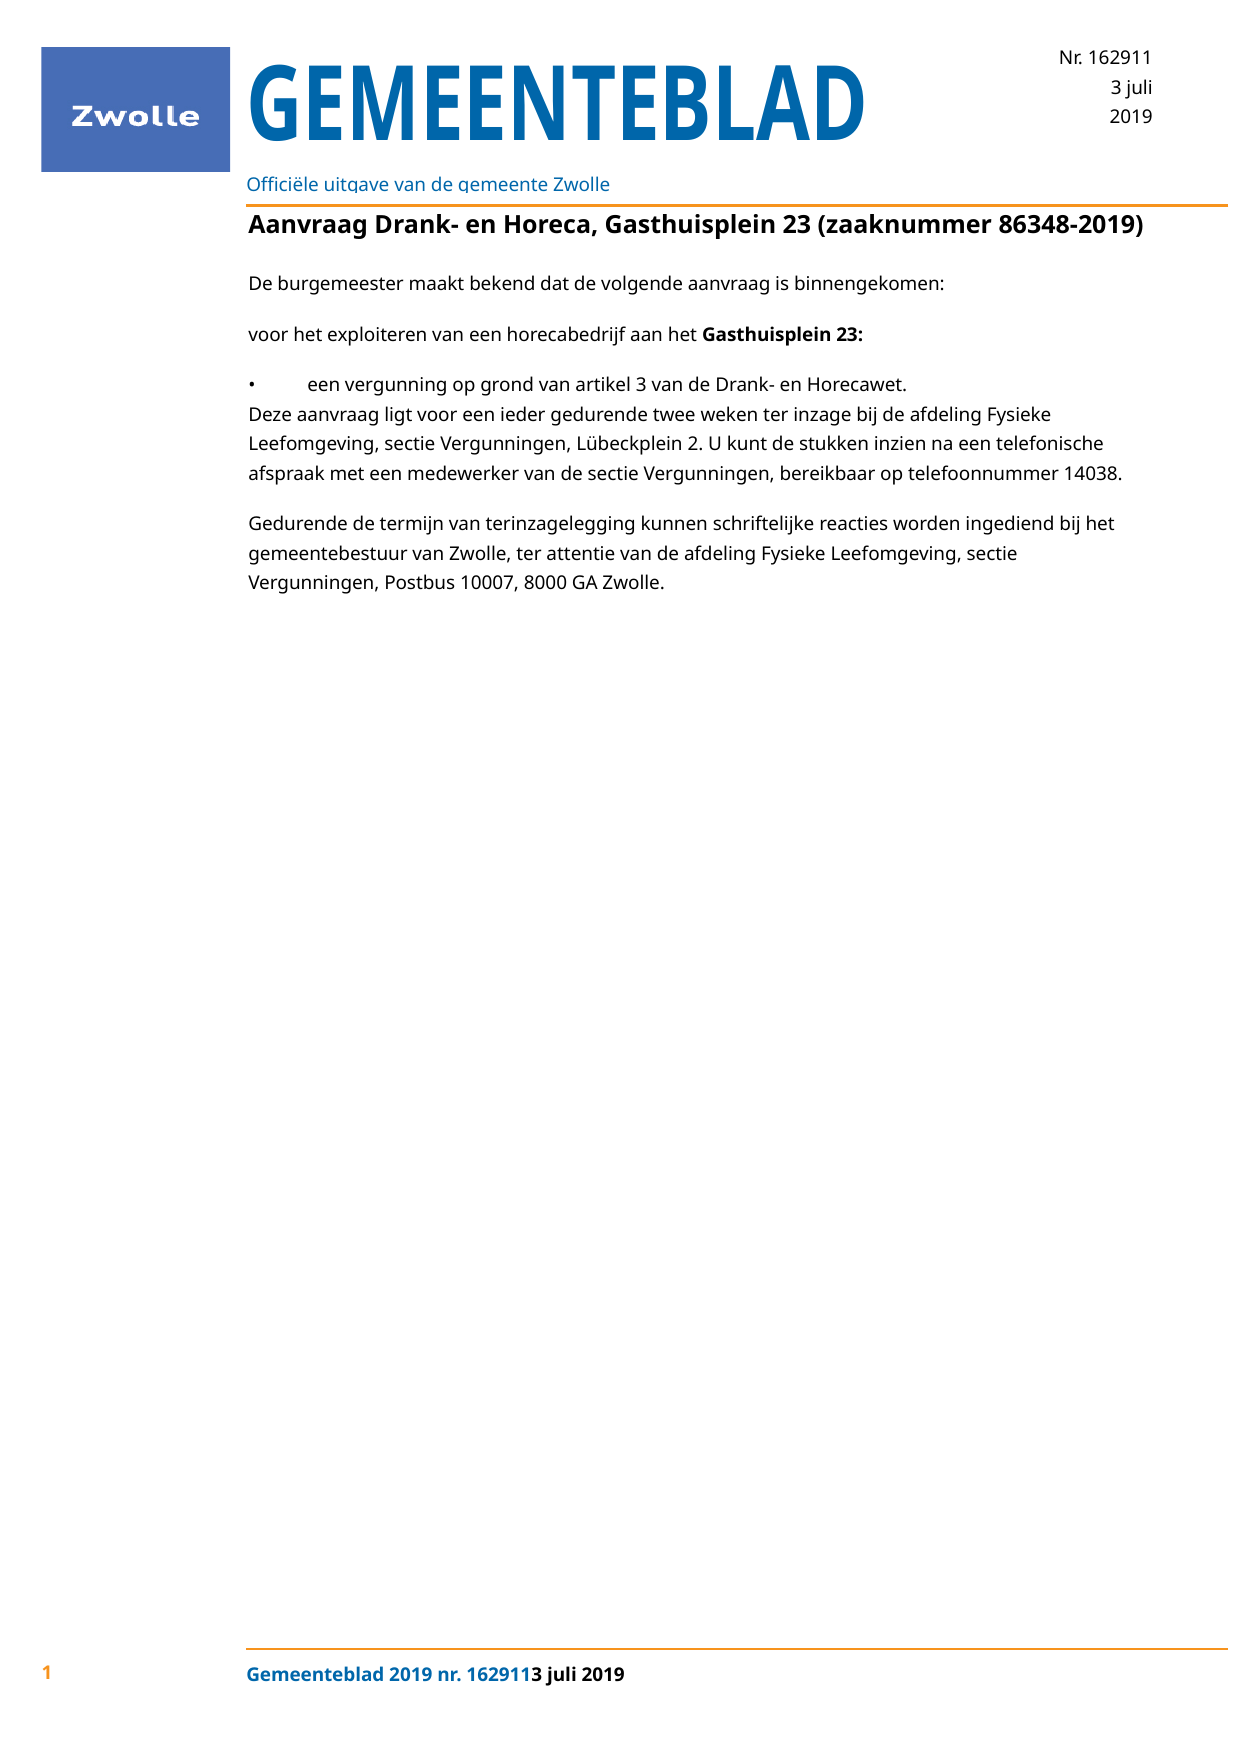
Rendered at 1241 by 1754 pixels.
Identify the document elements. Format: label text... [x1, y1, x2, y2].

text voor het exploiteren van een horecabedrijf aan het Gasthuisplein 23: [248, 321, 1152, 346]
text Gedurende de termijn van terinzagelegging kunnen schriftelijke reacties worden ingediend bij het gemeentebestuur van Zwolle, ter attentie van de afdeling Fysieke Leefomgeving, sectie Vergunningen, Postbus 10007, 8000 GA Zwolle. [248, 510, 1152, 595]
list een vergunning op grond van artikel 3 van de Drank- en Horecawet. [248, 371, 1152, 397]
text Deze aanvraag ligt voor een ieder gedurende twee weken ter inzage bij de afdeling Fysieke Leefomgeving, sectie Vergunningen, Lübeckplein 2. U kunt de stukken inzien na een telefonische afspraak met een medewerker van de sectie Vergunningen, bereikbaar op telefoonnummer 14038. [248, 401, 1152, 486]
text Aanvraag Drank- en Horeca, Gasthuisplein 23 (zaaknummer 86348-2019) [248, 207, 1152, 241]
text De burgemeester maakt bekend dat de volgende aanvraag is binnengekomen: [248, 270, 1152, 296]
picture [41, 47, 231, 172]
